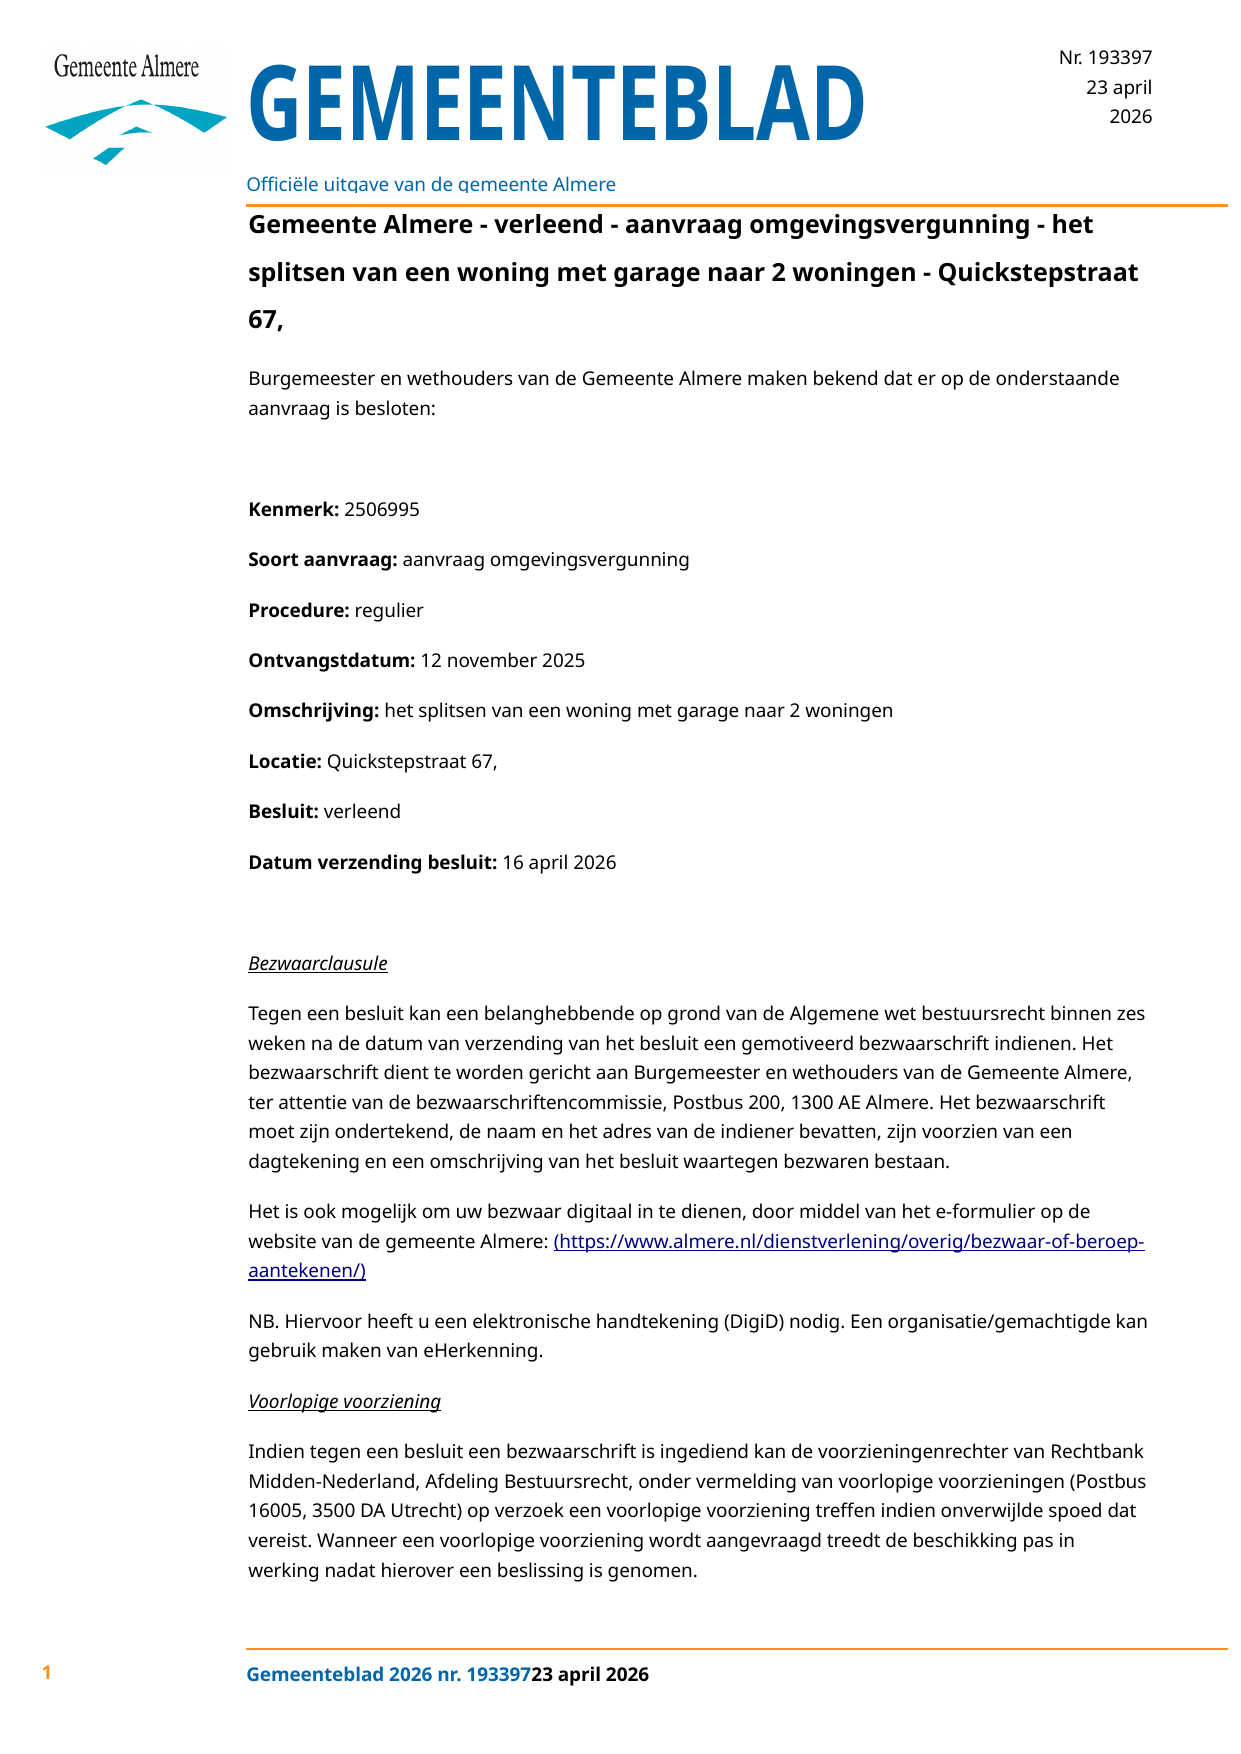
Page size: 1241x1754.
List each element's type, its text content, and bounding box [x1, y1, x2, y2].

text Kenmerk: 2506995 [248, 496, 1152, 522]
text Soort aanvraag: aanvraag omgevingsvergunning [248, 546, 1152, 572]
text Ontvangstdatum: 12 november 2025 [248, 647, 1152, 673]
text Omschrijving: het splitsen van een woning met garage naar 2 woningen [248, 698, 1152, 723]
text Locatie: Quickstepstraat 67, [248, 748, 1152, 774]
text Indien tegen een besluit een bezwaarschrift is ingediend kan de voorzieningenrechter van Rechtbank Midden-Nederland, Afdeling Bestuursrecht, onder vermelding van voorlopige voorzieningen (Postbus 16005, 3500 DA Utrecht) op verzoek een voorlopige voorziening treffen indien onverwijlde spoed dat vereist. Wanneer een voorlopige voorziening wordt aangevraagd treedt de beschikking pas in werking nadat hierover een beslissing is genomen. [248, 1438, 1152, 1582]
text Het is ook mogelijk om uw bezwaar digitaal in te dienen, door middel van het e-formulier op de website van de gemeente Almere: (https://www.almere.nl/dienstverlening/overig/bezwaar-of-beroep-aantekenen/) [248, 1198, 1152, 1283]
text Besluit: verleend [248, 798, 1152, 824]
text Voorlopige voorziening [248, 1388, 1152, 1414]
text Datum verzending besluit: 16 april 2026 [248, 849, 1152, 874]
picture [41, 47, 231, 172]
text Gemeente Almere - verleend - aanvraag omgevingsvergunning - het splitsen van een woning met garage naar 2 woningen - Quickstepstraat 67, [248, 207, 1152, 336]
text Burgemeester en wethouders van de Gemeente Almere maken bekend dat er op de onderstaande aanvraag is besloten: [248, 366, 1152, 421]
text NB. Hiervoor heeft u een elektronische handtekening (DigiD) nodig. Een organisatie/gemachtigde kan gebruik maken van eHerkenning. [248, 1308, 1152, 1363]
text Procedure: regulier [248, 597, 1152, 622]
text Bezwaarclausule [248, 950, 1152, 975]
text Tegen een besluit kan een belanghebbende op grond van de Algemene wet bestuursrecht binnen zes weken na de datum van verzending van het besluit een gemotiveerd bezwaarschrift indienen. Het bezwaarschrift dient te worden gericht aan Burgemeester en wethouders van de Gemeente Almere, ter attentie van de bezwaarschriftencommissie, Postbus 200, 1300 AE Almere. Het bezwaarschrift moet zijn ondertekend, de naam en het adres van de indiener bevatten, zijn voorzien van een dagtekening en een omschrijving van het besluit waartegen bezwaren bestaan. [248, 1000, 1152, 1174]
